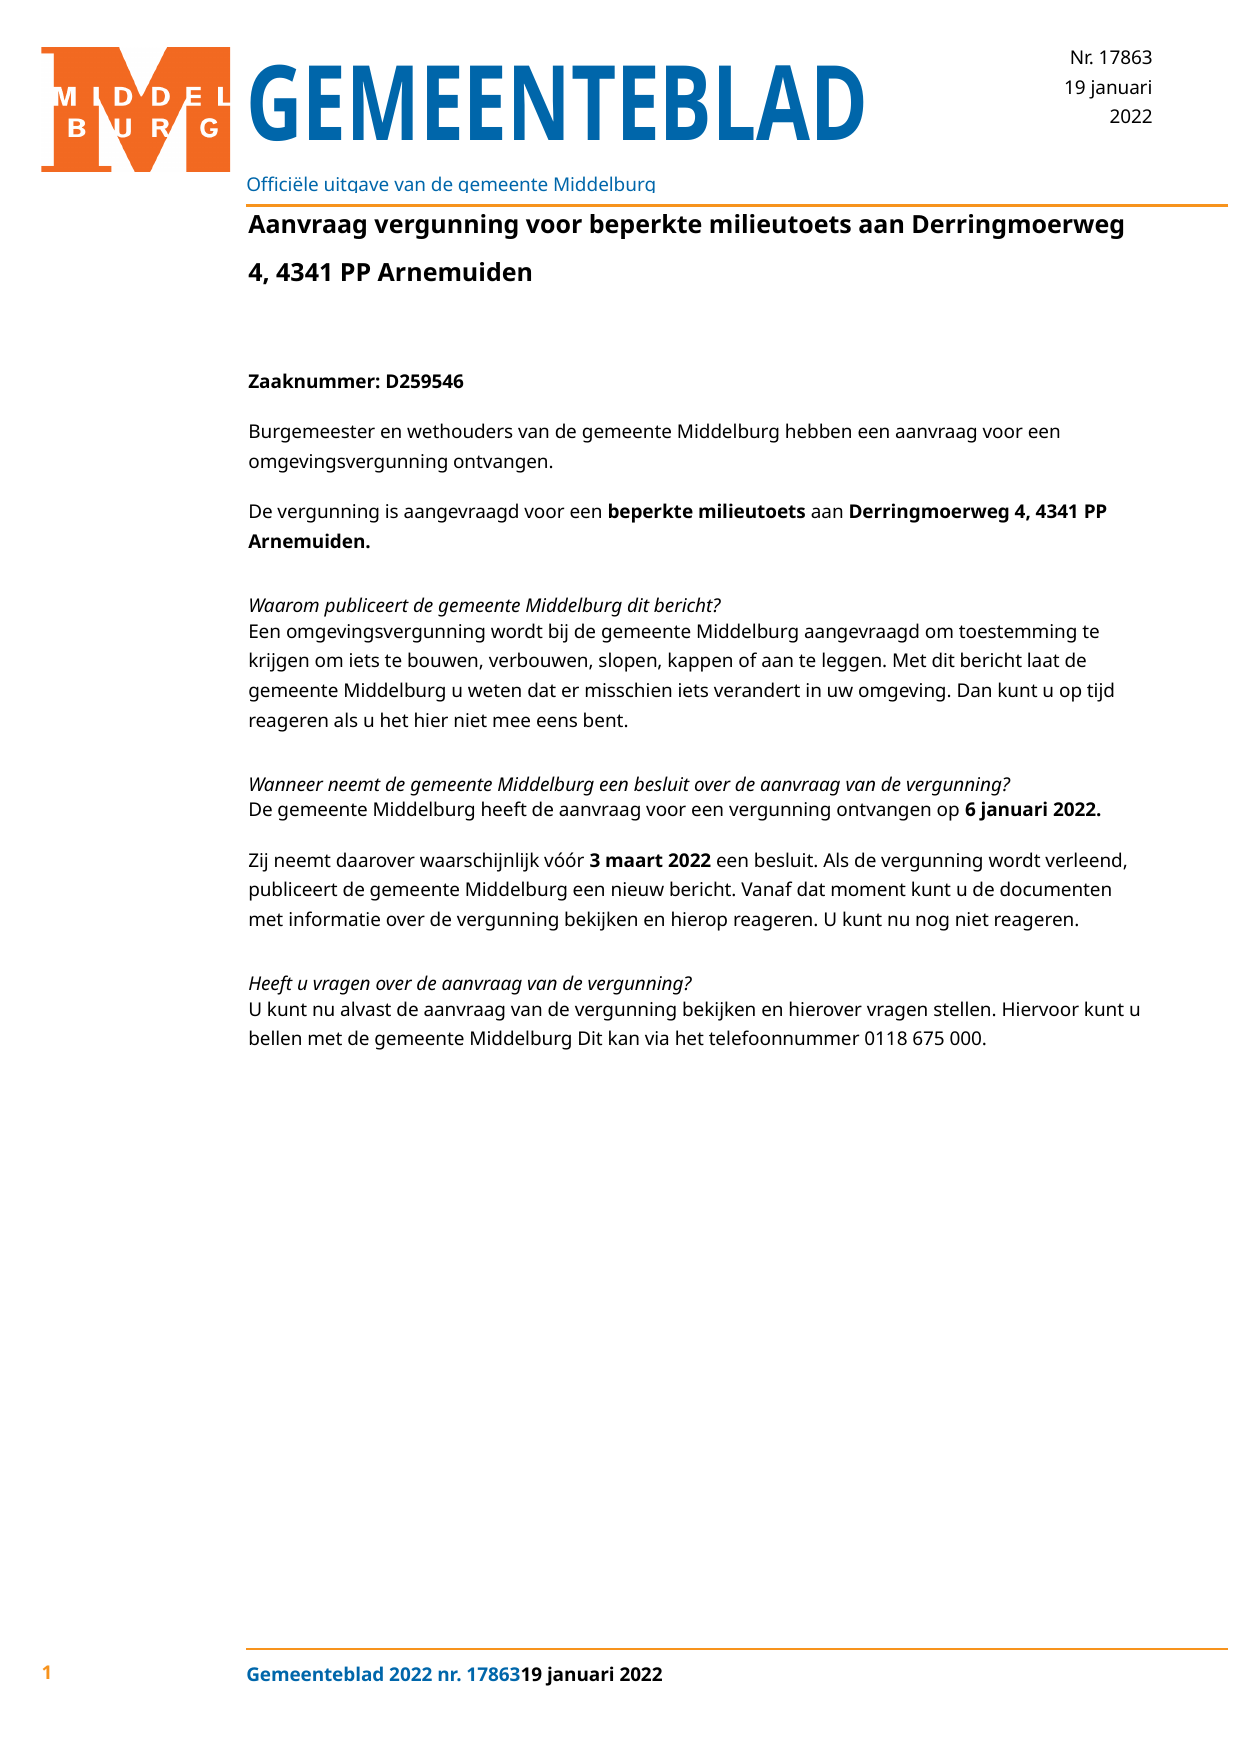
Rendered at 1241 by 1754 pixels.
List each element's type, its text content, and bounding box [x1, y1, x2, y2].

text Een omgevingsvergunning wordt bij de gemeente Middelburg aangevraagd om toestemming te krijgen om iets te bouwen, verbouwen, slopen, kappen of aan te leggen. Met dit bericht laat de gemeente Middelburg u weten dat er misschien iets verandert in uw omgeving. Dan kunt u op tijd reageren als u het hier niet mee eens bent. [248, 618, 1152, 732]
text De vergunning is aangevraagd voor een beperkte milieutoets aan Derringmoerweg 4, 4341 PP Arnemuiden. [248, 499, 1152, 554]
text Aanvraag vergunning voor beperkte milieutoets aan Derringmoerweg 4, 4341 PP Arnemuiden [248, 207, 1152, 288]
text Heeft u vragen over de aanvraag van de vergunning? [248, 970, 1152, 996]
text Zaaknummer: D259546 [248, 368, 1152, 394]
text Zij neemt daarover waarschijnlijk vóór 3 maart 2022 een besluit. Als de vergunning wordt verleend, publiceert de gemeente Middelburg een nieuw bericht. Vanaf dat moment kunt u de documenten met informatie over de vergunning bekijken en hierop reageren. U kunt nu nog niet reageren. [248, 847, 1152, 932]
text Wanneer neemt de gemeente Middelburg een besluit over de aanvraag van de vergunning? [248, 771, 1152, 796]
text Burgemeester en wethouders van de gemeente Middelburg hebben een aanvraag voor een omgevingsvergunning ontvangen. [248, 419, 1152, 474]
text U kunt nu alvast de aanvraag van de vergunning bekijken en hierover vragen stellen. Hiervoor kunt u bellen met de gemeente Middelburg Dit kan via het telefoonnummer 0118 675 000. [248, 996, 1152, 1051]
text Waarom publiceert de gemeente Middelburg dit bericht? [248, 592, 1152, 618]
picture [41, 47, 231, 172]
text De gemeente Middelburg heeft de aanvraag voor een vergunning ontvangen op 6 januari 2022. [248, 796, 1152, 822]
